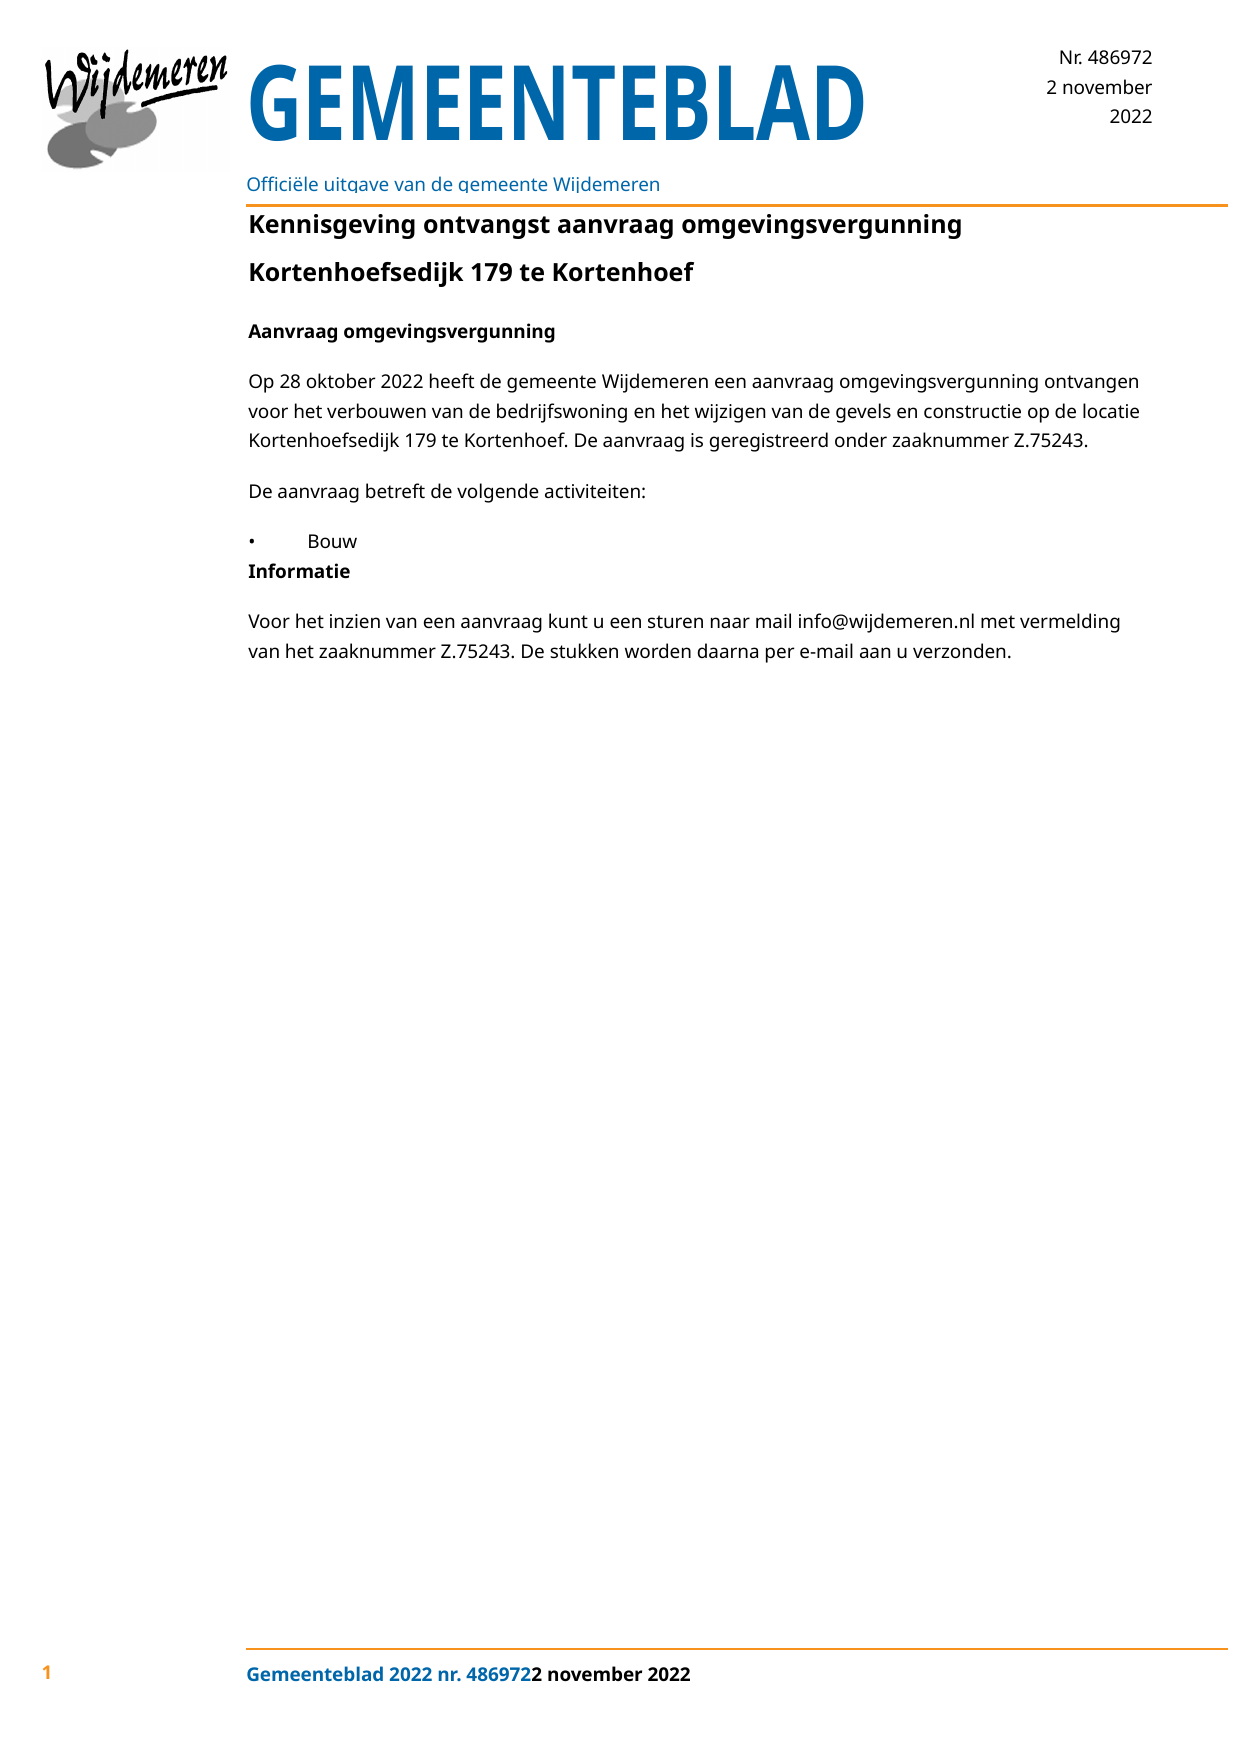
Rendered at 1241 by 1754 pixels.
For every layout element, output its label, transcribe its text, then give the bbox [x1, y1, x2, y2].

text Op 28 oktober 2022 heeft de gemeente Wijdemeren een aanvraag omgevingsvergunning ontvangen voor het verbouwen van de bedrijfswoning en het wijzigen van de gevels en constructie op de locatie Kortenhoefsedijk 179 te Kortenhoef. De aanvraag is geregistreerd onder zaaknummer Z.75243. [248, 368, 1152, 453]
text Aanvraag omgevingsvergunning [248, 318, 1152, 344]
text De aanvraag betreft de volgende activiteiten: [248, 478, 1152, 504]
text Voor het inzien van een aanvraag kunt u een sturen naar mail info@wijdemeren.nl met vermelding van het zaaknummer Z.75243. De stukken worden daarna per e-mail aan u verzonden. [248, 608, 1152, 664]
text Informatie [248, 558, 1152, 584]
picture [41, 47, 231, 172]
text Kennisgeving ontvangst aanvraag omgevingsvergunning Kortenhoefsedijk 179 te Kortenhoef [248, 207, 1152, 288]
list Bouw [248, 528, 1152, 554]
